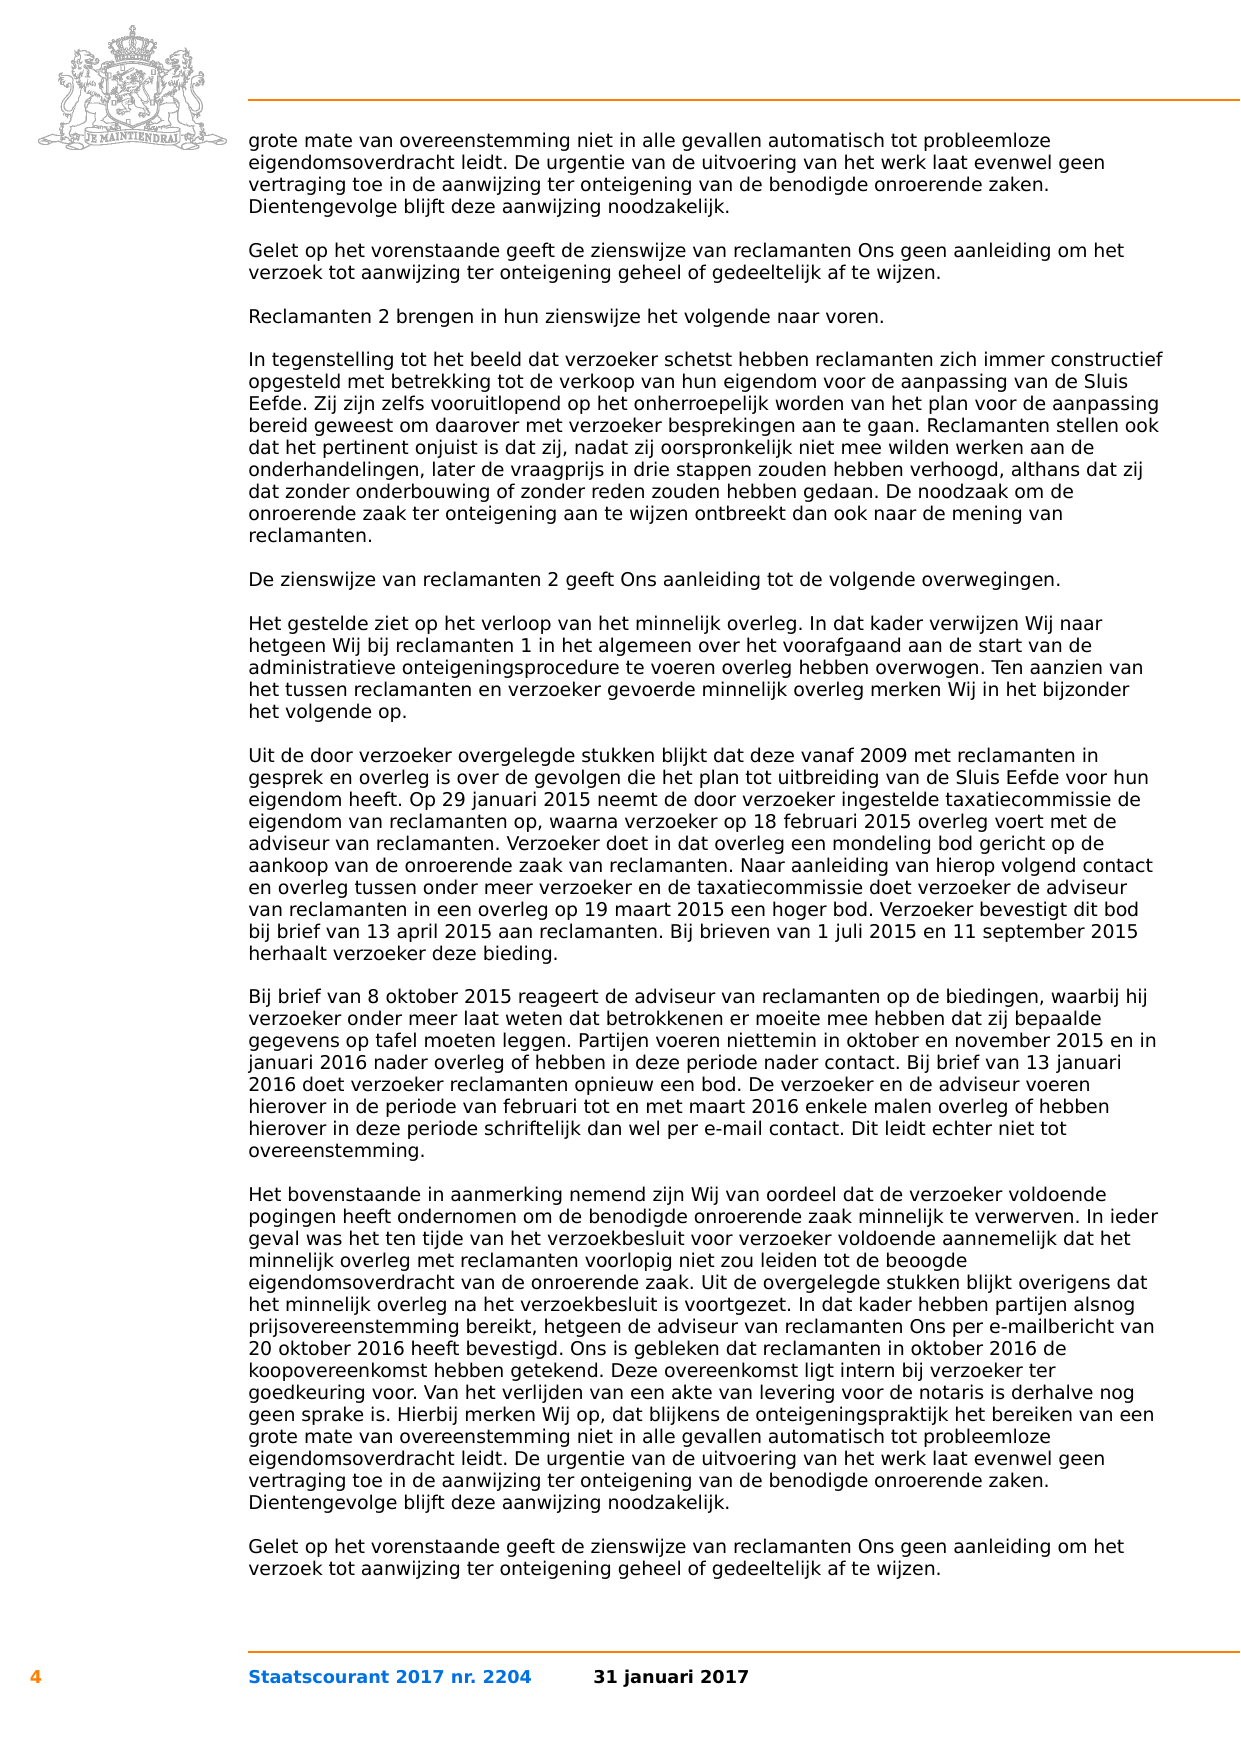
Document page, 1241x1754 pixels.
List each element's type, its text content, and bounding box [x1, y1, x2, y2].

text In tegenstelling tot het beeld dat verzoeker schetst hebben reclamanten zich immer constructief opgesteld met betrekking tot de verkoop van hun eigendom voor de aanpassing van de Sluis Eefde. Zij zijn zelfs vooruitlopend op het onherroepelijk worden van het plan voor de aanpassing bereid geweest om daarover met verzoeker besprekingen aan te gaan. Reclamanten stellen ook dat het pertinent onjuist is dat zij, nadat zij oorspronkelijk niet mee wilden werken aan de onderhandelingen, later de vraagprijs in drie stappen zouden hebben verhoogd, althans dat zij dat zonder onderbouwing of zonder reden zouden hebben gedaan. De noodzaak om de onroerende zaak ter onteigening aan te wijzen ontbreekt dan ook naar de mening van reclamanten. [248, 349, 1163, 547]
text Bij brief van 8 oktober 2015 reageert de adviseur van reclamanten op de biedingen, waarbij hij verzoeker onder meer laat weten dat betrokkenen er moeite mee hebben dat zij bepaalde gegevens op tafel moeten leggen. Partijen voeren niettemin in oktober en november 2015 en in januari 2016 nader overleg of hebben in deze periode nader contact. Bij brief van 13 januari 2016 doet verzoeker reclamanten opnieuw een bod. De verzoeker en de adviseur voeren hierover in de periode van februari tot en met maart 2016 enkele malen overleg of hebben hierover in deze periode schriftelijk dan wel per e-mail contact. Dit leidt echter niet tot overeenstemming. [248, 986, 1163, 1162]
text Gelet op het vorenstaande geeft de zienswijze van reclamanten Ons geen aanleiding om het verzoek tot aanwijzing ter onteigening geheel of gedeeltelijk af te wijzen. [248, 240, 1163, 284]
text Uit de door verzoeker overgelegde stukken blijkt dat deze vanaf 2009 met reclamanten in gesprek en overleg is over de gevolgen die het plan tot uitbreiding van de Sluis Eefde voor hun eigendom heeft. Op 29 januari 2015 neemt de door verzoeker ingestelde taxatiecommissie de eigendom van reclamanten op, waarna verzoeker op 18 februari 2015 overleg voert met de adviseur van reclamanten. Verzoeker doet in dat overleg een mondeling bod gericht op de aankoop van de onroerende zaak van reclamanten. Naar aanleiding van hierop volgend contact en overleg tussen onder meer verzoeker en de taxatiecommissie doet verzoeker de adviseur van reclamanten in een overleg op 19 maart 2015 een hoger bod. Verzoeker bevestigt dit bod bij brief van 13 april 2015 aan reclamanten. Bij brieven van 1 juli 2015 en 11 september 2015 herhaalt verzoeker deze bieding. [248, 745, 1163, 964]
picture [38, 25, 227, 150]
text grote mate van overeenstemming niet in alle gevallen automatisch tot probleemloze eigendomsoverdracht leidt. De urgentie van de uitvoering van het werk laat evenwel geen vertraging toe in de aanwijzing ter onteigening van de benodigde onroerende zaken. Dientengevolge blijft deze aanwijzing noodzakelijk. [248, 130, 1163, 218]
text Het bovenstaande in aanmerking nemend zijn Wij van oordeel dat de verzoeker voldoende pogingen heeft ondernomen om de benodigde onroerende zaak minnelijk te verwerven. In ieder geval was het ten tijde van het verzoekbesluit voor verzoeker voldoende aannemelijk dat het minnelijk overleg met reclamanten voorlopig niet zou leiden tot de beoogde eigendomsoverdracht van de onroerende zaak. Uit de overgelegde stukken blijkt overigens dat het minnelijk overleg na het verzoekbesluit is voortgezet. In dat kader hebben partijen alsnog prijsovereenstemming bereikt, hetgeen de adviseur van reclamanten Ons per e-mailbericht van 20 oktober 2016 heeft bevestigd. Ons is gebleken dat reclamanten in oktober 2016 de koopovereenkomst hebben getekend. Deze overeenkomst ligt intern bij verzoeker ter goedkeuring voor. Van het verlijden van een akte van levering voor de notaris is derhalve nog geen sprake is. Hierbij merken Wij op, dat blijkens de onteigeningspraktijk het bereiken van een grote mate van overeenstemming niet in alle gevallen automatisch tot probleemloze eigendomsoverdracht leidt. De urgentie van de uitvoering van het werk laat evenwel geen vertraging toe in de aanwijzing ter onteigening van de benodigde onroerende zaken. Dientengevolge blijft deze aanwijzing noodzakelijk. [248, 1184, 1163, 1514]
text De zienswijze van reclamanten 2 geeft Ons aanleiding tot de volgende overwegingen. [248, 569, 1163, 591]
text Het gestelde ziet op het verloop van het minnelijk overleg. In dat kader verwijzen Wij naar hetgeen Wij bij reclamanten 1 in het algemeen over het voorafgaand aan de start van de administratieve onteigeningsprocedure te voeren overleg hebben overwogen. Ten aanzien van het tussen reclamanten en verzoeker gevoerde minnelijk overleg merken Wij in het bijzonder het volgende op. [248, 613, 1163, 723]
text Reclamanten 2 brengen in hun zienswijze het volgende naar voren. [248, 306, 1163, 327]
text Gelet op het vorenstaande geeft de zienswijze van reclamanten Ons geen aanleiding om het verzoek tot aanwijzing ter onteigening geheel of gedeeltelijk af te wijzen. [248, 1536, 1163, 1579]
